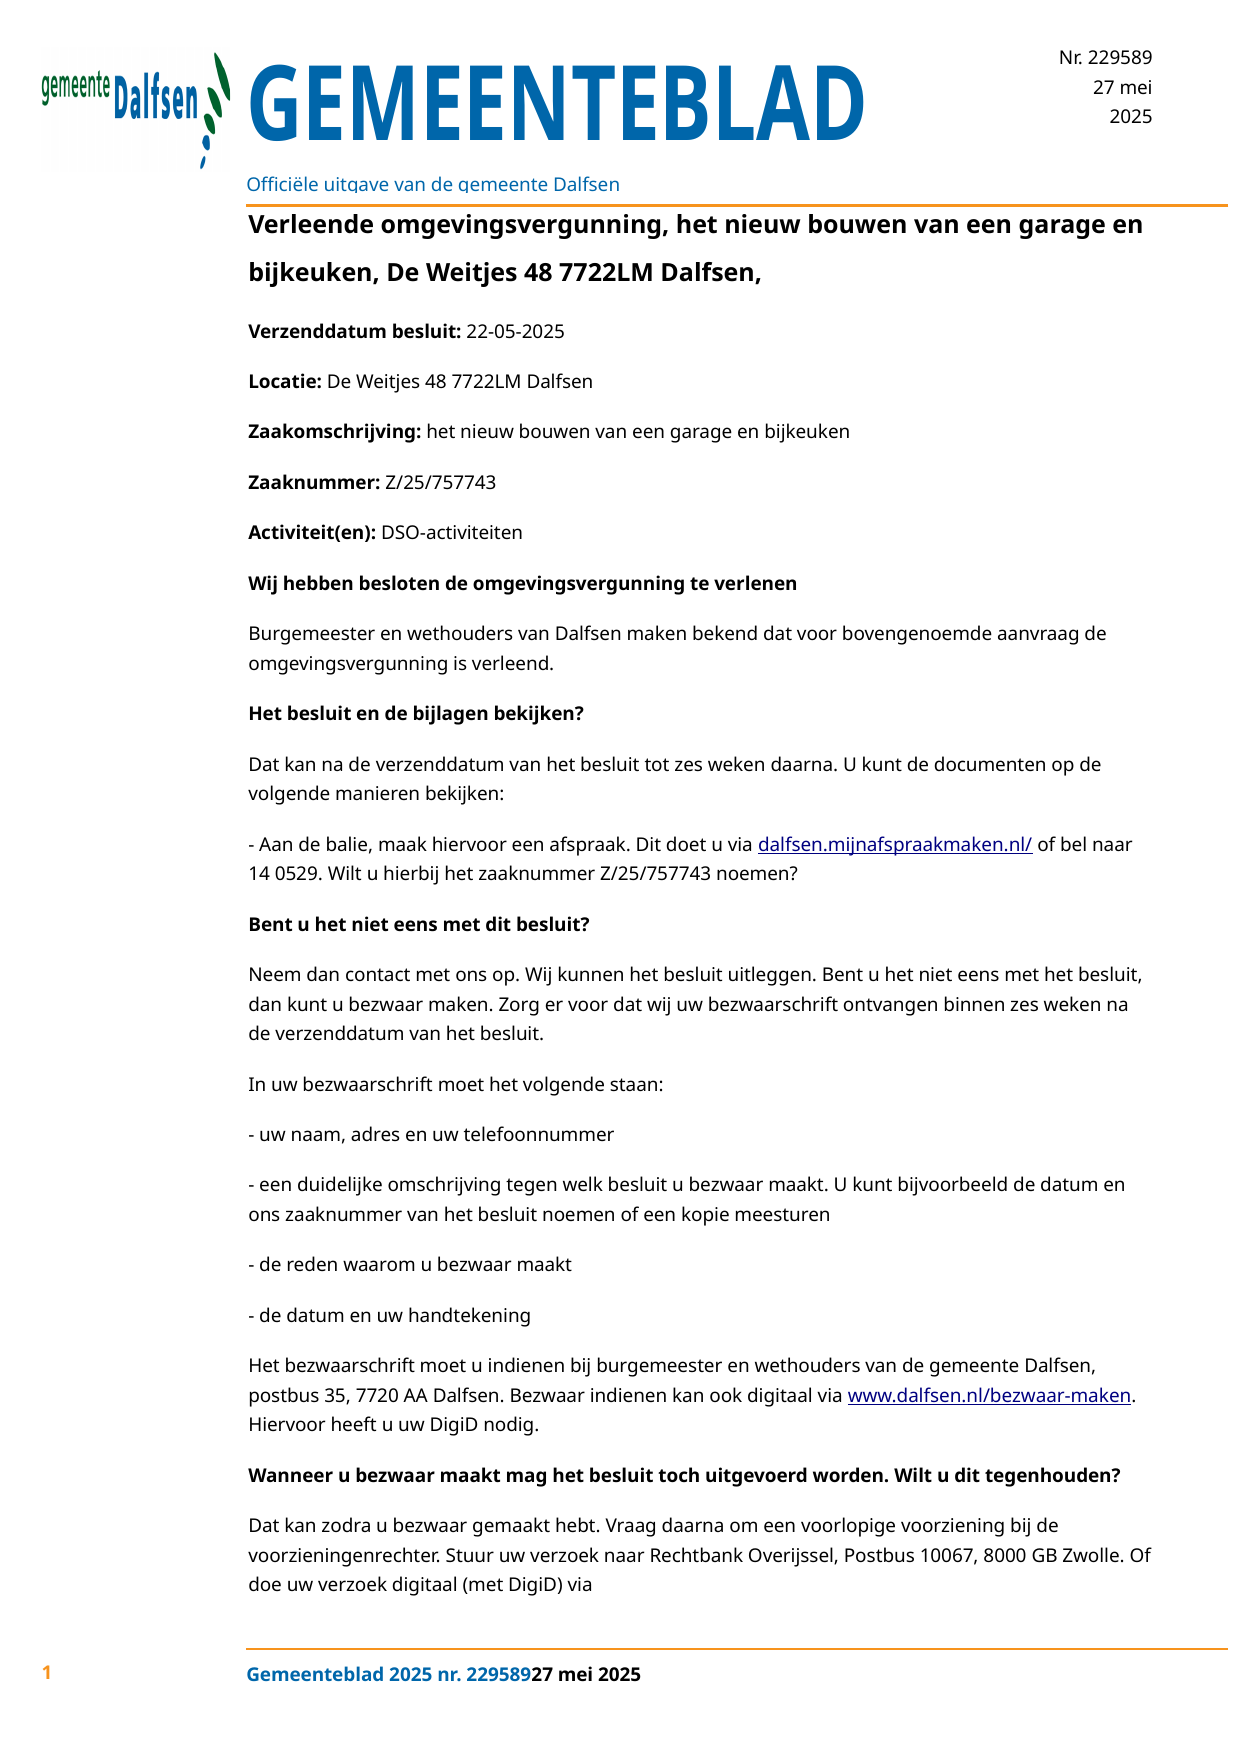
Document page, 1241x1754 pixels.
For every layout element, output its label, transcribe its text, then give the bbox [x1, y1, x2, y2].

text Verleende omgevingsvergunning, het nieuw bouwen van een garage en bijkeuken, De Weitjes 48 7722LM Dalfsen, [248, 207, 1152, 288]
text Locatie: De Weitjes 48 7722LM Dalfsen [248, 368, 1152, 394]
text Bent u het niet eens met dit besluit? [248, 911, 1152, 937]
text - uw naam, adres en uw telefoonnummer [248, 1121, 1152, 1147]
text Dat kan na de verzenddatum van het besluit tot zes weken daarna. U kunt de documenten op de volgende manieren bekijken: [248, 751, 1152, 806]
text - een duidelijke omschrijving tegen welk besluit u bezwaar maakt. U kunt bijvoorbeeld de datum en ons zaaknummer van het besluit noemen of een kopie meesturen [248, 1172, 1152, 1227]
text Verzenddatum besluit: 22-05-2025 [248, 318, 1152, 344]
text Het besluit en de bijlagen bekijken? [248, 700, 1152, 726]
text Wij hebben besloten de omgevingsvergunning te verlenen [248, 570, 1152, 596]
text In uw bezwaarschrift moet het volgende staan: [248, 1071, 1152, 1097]
text Zaaknummer: Z/25/757743 [248, 469, 1152, 495]
text Activiteit(en): DSO-activiteiten [248, 519, 1152, 545]
text - Aan de balie, maak hiervoor een afspraak. Dit doet u via dalfsen.mijnafspraakmaken.nl/ of bel naar 14 0529. Wilt u hierbij het zaaknummer Z/25/757743 noemen? [248, 831, 1152, 886]
text Neem dan contact met ons op. Wij kunnen het besluit uitleggen. Bent u het niet eens met het besluit, dan kunt u bezwaar maken. Zorg er voor dat wij uw bezwaarschrift ontvangen binnen zes weken na de verzenddatum van het besluit. [248, 961, 1152, 1046]
picture [41, 47, 231, 172]
text Burgemeester en wethouders van Dalfsen maken bekend dat voor bovengenoemde aanvraag de omgevingsvergunning is verleend. [248, 620, 1152, 676]
text Het bezwaarschrift moet u indienen bij burgemeester en wethouders van de gemeente Dalfsen, postbus 35, 7720 AA Dalfsen. Bezwaar indienen kan ook digitaal via www.dalfsen.nl/bezwaar-maken. Hiervoor heeft u uw DigiD nodig. [248, 1352, 1152, 1437]
text - de datum en uw handtekening [248, 1302, 1152, 1328]
text Wanneer u bezwaar maakt mag het besluit toch uitgevoerd worden. Wilt u dit tegenhouden? [248, 1462, 1152, 1488]
text Zaakomschrijving: het nieuw bouwen van een garage en bijkeuken [248, 419, 1152, 444]
text - de reden waarom u bezwaar maakt [248, 1252, 1152, 1277]
text Dat kan zodra u bezwaar gemaakt hebt. Vraag daarna om een voorlopige voorziening bij de voorzieningenrechter. Stuur uw verzoek naar Rechtbank Overijssel, Postbus 10067, 8000 GB Zwolle. Of doe uw verzoek digitaal (met DigiD) via [248, 1512, 1152, 1597]
